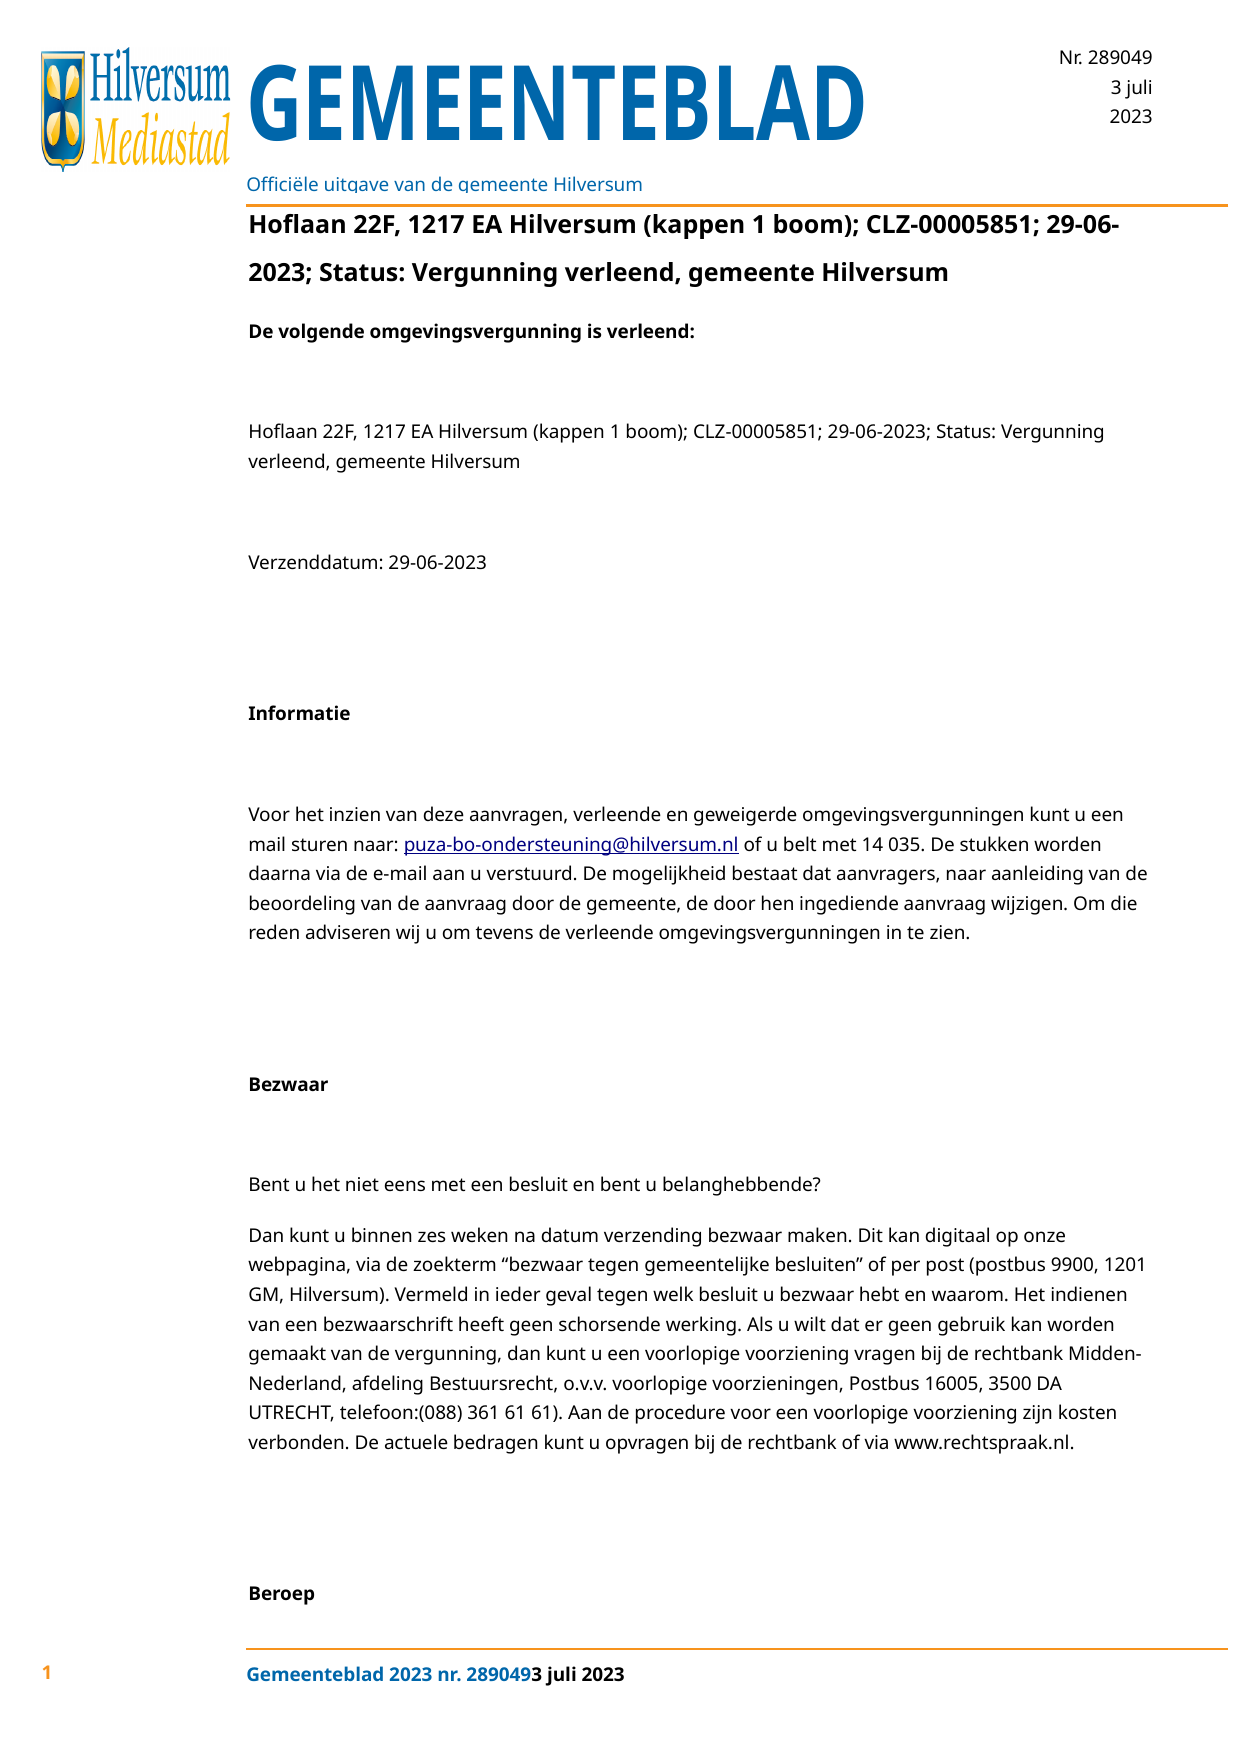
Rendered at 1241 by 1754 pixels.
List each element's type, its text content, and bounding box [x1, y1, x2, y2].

text De volgende omgevingsvergunning is verleend: [248, 318, 1152, 344]
picture [41, 47, 231, 172]
text Bezwaar [248, 1071, 1152, 1097]
text Dan kunt u binnen zes weken na datum verzending bezwaar maken. Dit kan digitaal op onze webpagina, via de zoekterm “bezwaar tegen gemeentelijke besluiten” of per post (postbus 9900, 1201 GM, Hilversum). Vermeld in ieder geval tegen welk besluit u bezwaar hebt en waarom. Het indienen van een bezwaarschrift heeft geen schorsende werking. Als u wilt dat er geen gebruik kan worden gemaakt van de vergunning, dan kunt u een voorlopige voorziening vragen bij de rechtbank Midden-Nederland, afdeling Bestuursrecht, o.v.v. voorlopige voorzieningen, Postbus 16005, 3500 DA UTRECHT, telefoon:(088) 361 61 61). Aan de procedure voor een voorlopige voorziening zijn kosten verbonden. De actuele bedragen kunt u opvragen bij de rechtbank of via www.rechtspraak.nl. [248, 1222, 1152, 1455]
text Informatie [248, 700, 1152, 726]
text Bent u het niet eens met een besluit en bent u belanghebbende? [248, 1172, 1152, 1197]
text Voor het inzien van deze aanvragen, verleende en geweigerde omgevingsvergunningen kunt u een mail sturen naar: puza-bo-ondersteuning@hilversum.nl of u belt met 14 035. De stukken worden daarna via de e-mail aan u verstuurd. De mogelijkheid bestaat dat aanvragers, naar aanleiding van de beoordeling van de aanvraag door de gemeente, de door hen ingediende aanvraag wijzigen. Om die reden adviseren wij u om tevens de verleende omgevingsvergunningen in te zien. [248, 801, 1152, 945]
text Verzenddatum: 29-06-2023 [248, 549, 1152, 575]
text Hoflaan 22F, 1217 EA Hilversum (kappen 1 boom); CLZ-00005851; 29-06-2023; Status: Vergunning verleend, gemeente Hilversum [248, 419, 1152, 474]
text Hoflaan 22F, 1217 EA Hilversum (kappen 1 boom); CLZ-00005851; 29-06-2023; Status: Vergunning verleend, gemeente Hilversum [248, 207, 1152, 288]
text Beroep [248, 1580, 1152, 1606]
